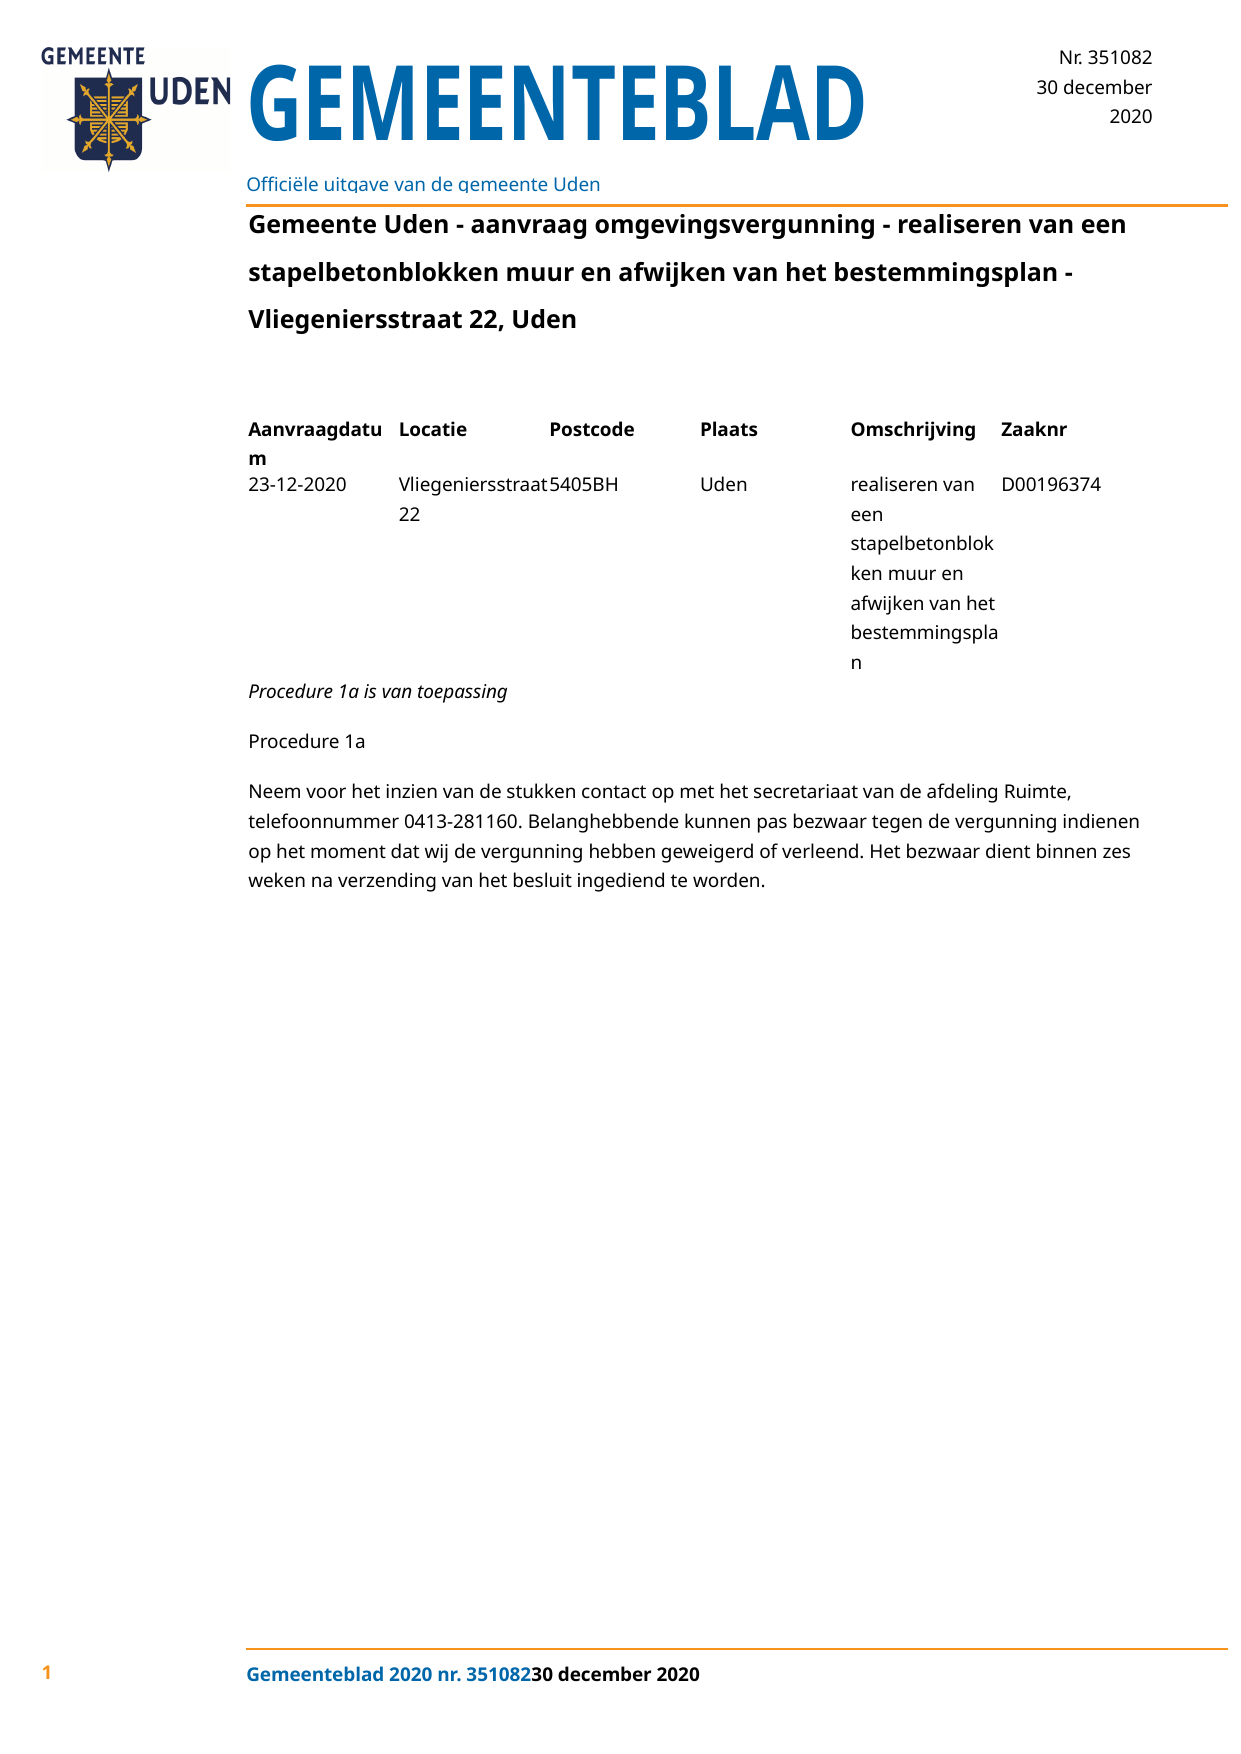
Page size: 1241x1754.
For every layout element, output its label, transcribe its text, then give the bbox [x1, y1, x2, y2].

table_cell D00196374 [1001, 471, 1152, 674]
text Neem voor het inzien van de stukken contact op met het secretariaat van de afdeling Ruimte, telefoonnummer 0413-281160. Belanghebbende kunnen pas bezwaar tegen de vergunning indienen op het moment dat wij de vergunning hebben geweigerd of verleend. Het bezwaar dient binnen zes weken na verzending van het besluit ingediend te worden. [248, 779, 1152, 893]
text Procedure 1a is van toepassing [248, 678, 1152, 703]
table_header Postcode [549, 416, 700, 471]
table_cell 23-12-2020 [248, 471, 398, 674]
table_header Locatie [399, 416, 549, 471]
table_cell 5405BH [549, 471, 700, 674]
picture [41, 47, 231, 172]
table_header Aanvraagdatum [248, 416, 398, 471]
table_cell Vliegeniersstraat 22 [399, 471, 549, 674]
text Gemeente Uden - aanvraag omgevingsvergunning - realiseren van een stapelbetonblokken muur en afwijken van het bestemmingsplan - Vliegeniersstraat 22, Uden [248, 207, 1152, 336]
table_cell Uden [700, 471, 850, 674]
table_header Zaaknr [1001, 416, 1152, 471]
text Procedure 1a [248, 728, 1152, 754]
table_header Omschrijving [850, 416, 1001, 471]
table_header Plaats [700, 416, 850, 471]
table_cell realiseren van een stapelbetonblokken muur en afwijken van het bestemmingsplan [850, 471, 1001, 674]
